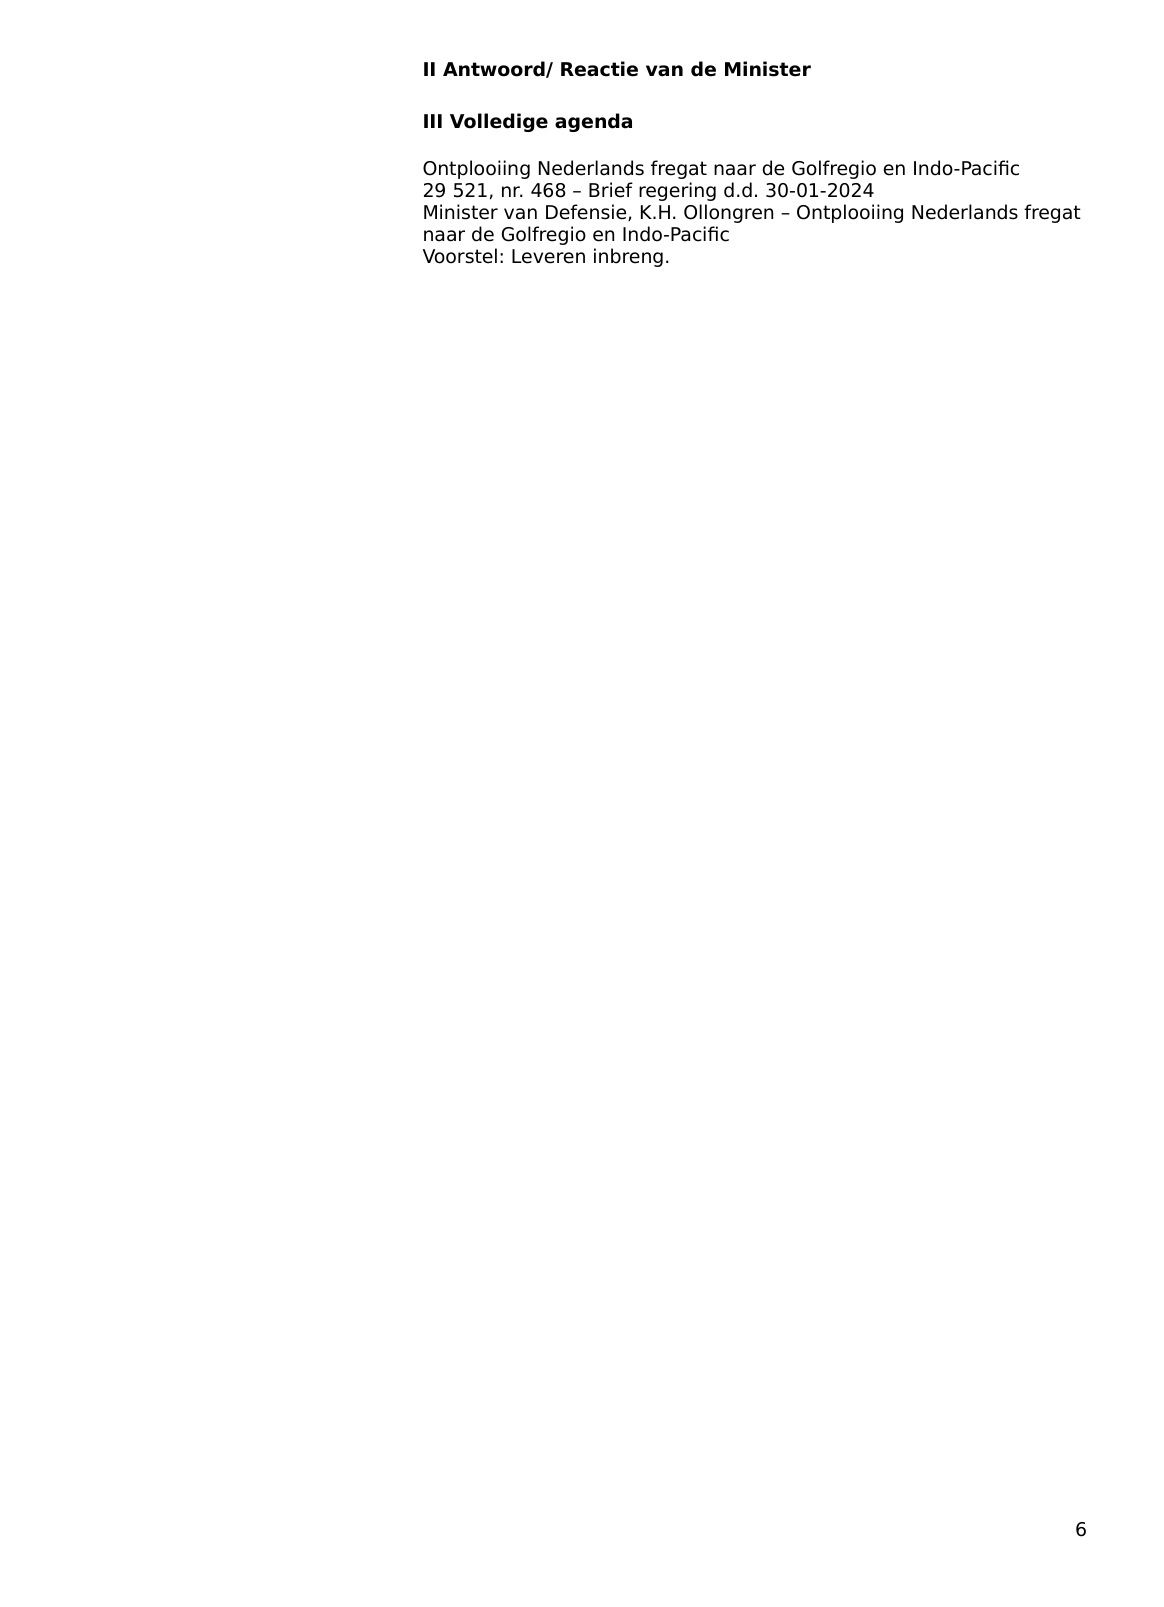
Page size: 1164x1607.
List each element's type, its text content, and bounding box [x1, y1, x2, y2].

subtitle III Volledige agenda [422, 111, 1087, 133]
text Ontplooiing Nederlands fregat naar de Golfregio en Indo-Pacific [422, 158, 1087, 180]
text Voorstel: Leveren inbreng. [422, 246, 1087, 268]
text 29 521, nr. 468 – Brief regering d.d. 30-01-2024 [422, 180, 1087, 202]
text Minister van Defensie, K.H. Ollongren – Ontplooiing Nederlands fregat naar de Golfregio en Indo-Pacific [422, 202, 1087, 246]
subtitle II Antwoord/ Reactie van de Minister [422, 59, 1087, 81]
